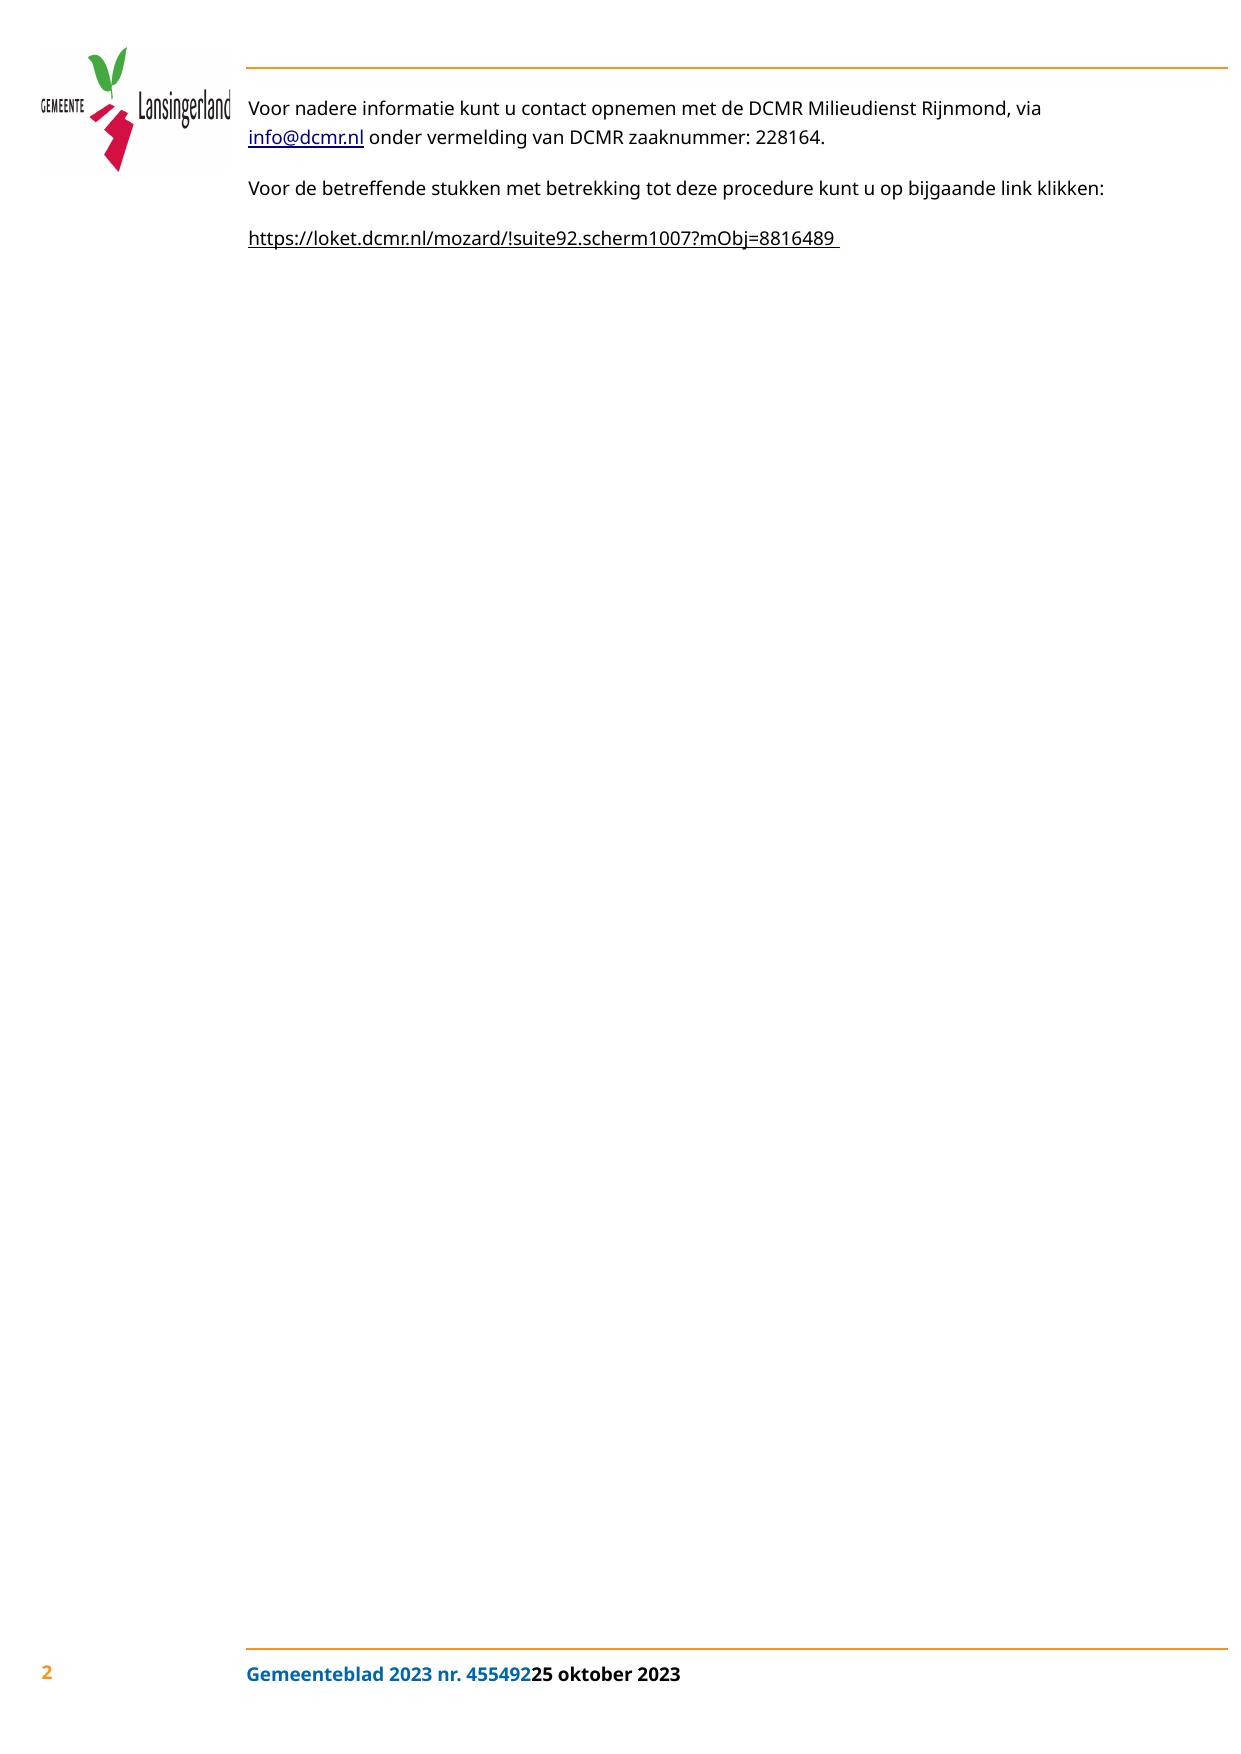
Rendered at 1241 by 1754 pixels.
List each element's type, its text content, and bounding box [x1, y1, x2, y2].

text Voor de betreffende stukken met betrekking tot deze procedure kunt u op bijgaande link klikken: [248, 175, 1152, 201]
text Voor nadere informatie kunt u contact opnemen met de DCMR Milieudienst Rijnmond, via info@dcmr.nl onder vermelding van DCMR zaaknummer: 228164. [248, 95, 1152, 150]
picture [41, 47, 231, 172]
text https://loket.dcmr.nl/mozard/!suite92.scherm1007?mObj=8816489 [248, 225, 1152, 251]
